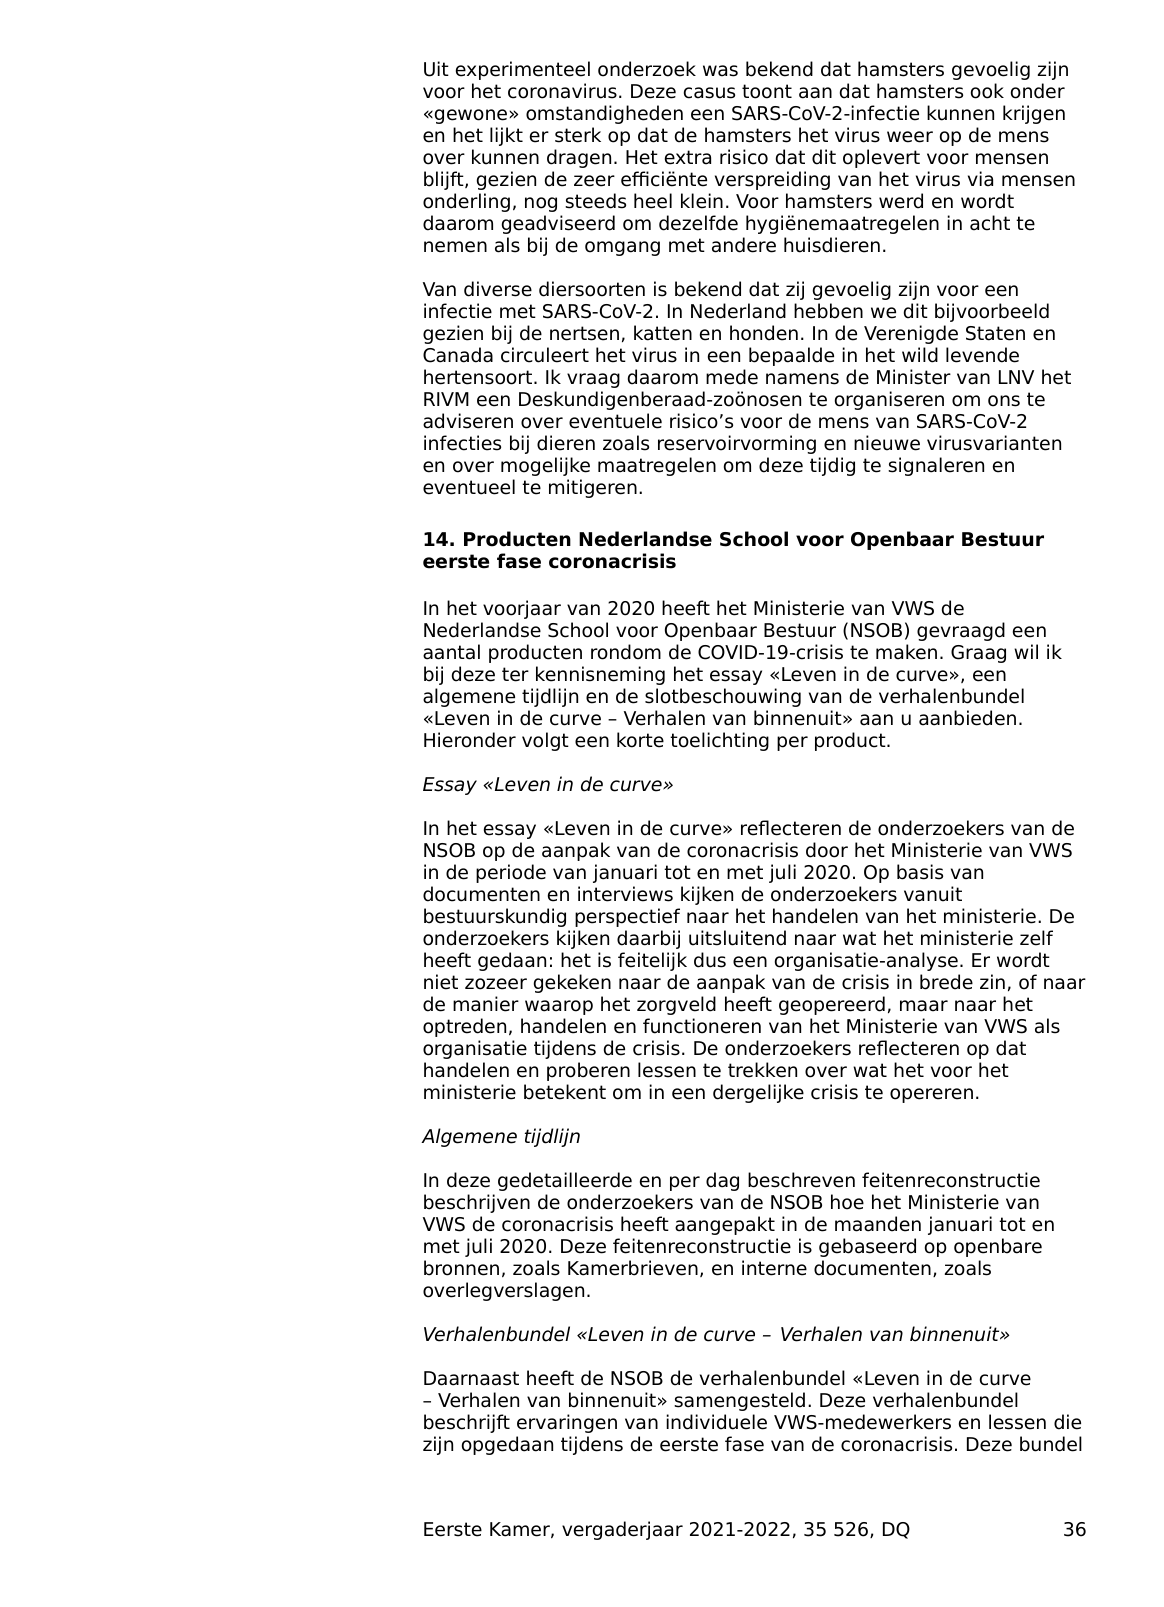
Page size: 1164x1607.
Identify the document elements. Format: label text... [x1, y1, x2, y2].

subtitle Algemene tijdlijn [422, 1126, 1087, 1148]
subtitle 14. Producten Nederlandse School voor Openbaar Bestuur eerste fase coronacrisis [422, 529, 1087, 573]
text Daarnaast heeft de NSOB de verhalenbundel «Leven in de curve – Verhalen van binnenuit» samengesteld. Deze verhalenbundel beschrijft ervaringen van individuele VWS-medewerkers en lessen die zijn opgedaan tijdens de eerste fase van de coronacrisis. Deze bundel [422, 1368, 1087, 1456]
text Uit experimenteel onderzoek was bekend dat hamsters gevoelig zijn voor het coronavirus. Deze casus toont aan dat hamsters ook onder «gewone» omstandigheden een SARS-CoV-2-infectie kunnen krijgen en het lijkt er sterk op dat de hamsters het virus weer op de mens over kunnen dragen. Het extra risico dat dit oplevert voor mensen blijft, gezien de zeer efficiënte verspreiding van het virus via mensen onderling, nog steeds heel klein. Voor hamsters werd en wordt daarom geadviseerd om dezelfde hygiënemaatregelen in acht te nemen als bij de omgang met andere huisdieren. [422, 59, 1087, 257]
text In het voorjaar van 2020 heeft het Ministerie van VWS de Nederlandse School voor Openbaar Bestuur (NSOB) gevraagd een aantal producten rondom de COVID-19-crisis te maken. Graag wil ik bij deze ter kennisneming het essay «Leven in de curve», een algemene tijdlijn en de slotbeschouwing van de verhalenbundel «Leven in de curve – Verhalen van binnenuit» aan u aanbieden. Hieronder volgt een korte toelichting per product. [422, 598, 1087, 752]
subtitle Essay «Leven in de curve» [422, 774, 1087, 796]
text Van diverse diersoorten is bekend dat zij gevoelig zijn voor een infectie met SARS-CoV-2. In Nederland hebben we dit bijvoorbeeld gezien bij de nertsen, katten en honden. In de Verenigde Staten en Canada circuleert het virus in een bepaalde in het wild levende hertensoort. Ik vraag daarom mede namens de Minister van LNV het RIVM een Deskundigenberaad-zoönosen te organiseren om ons te adviseren over eventuele risico’s voor de mens van SARS-CoV-2 infecties bij dieren zoals reservoirvorming en nieuwe virusvarianten en over mogelijke maatregelen om deze tijdig te signaleren en eventueel te mitigeren. [422, 279, 1087, 499]
subtitle Verhalenbundel «Leven in de curve – Verhalen van binnenuit» [422, 1324, 1087, 1346]
text In het essay «Leven in de curve» reflecteren de onderzoekers van de NSOB op de aanpak van de coronacrisis door het Ministerie van VWS in de periode van januari tot en met juli 2020. Op basis van documenten en interviews kijken de onderzoekers vanuit bestuurskundig perspectief naar het handelen van het ministerie. De onderzoekers kijken daarbij uitsluitend naar wat het ministerie zelf heeft gedaan: het is feitelijk dus een organisatie-analyse. Er wordt niet zozeer gekeken naar de aanpak van de crisis in brede zin, of naar de manier waarop het zorgveld heeft geopereerd, maar naar het optreden, handelen en functioneren van het Ministerie van VWS als organisatie tijdens de crisis. De onderzoekers reflecteren op dat handelen en proberen lessen te trekken over wat het voor het ministerie betekent om in een dergelijke crisis te opereren. [422, 818, 1087, 1104]
text In deze gedetailleerde en per dag beschreven feitenreconstructie beschrijven de onderzoekers van de NSOB hoe het Ministerie van VWS de coronacrisis heeft aangepakt in de maanden januari tot en met juli 2020. Deze feitenreconstructie is gebaseerd op openbare bronnen, zoals Kamerbrieven, en interne documenten, zoals overlegverslagen. [422, 1170, 1087, 1302]
